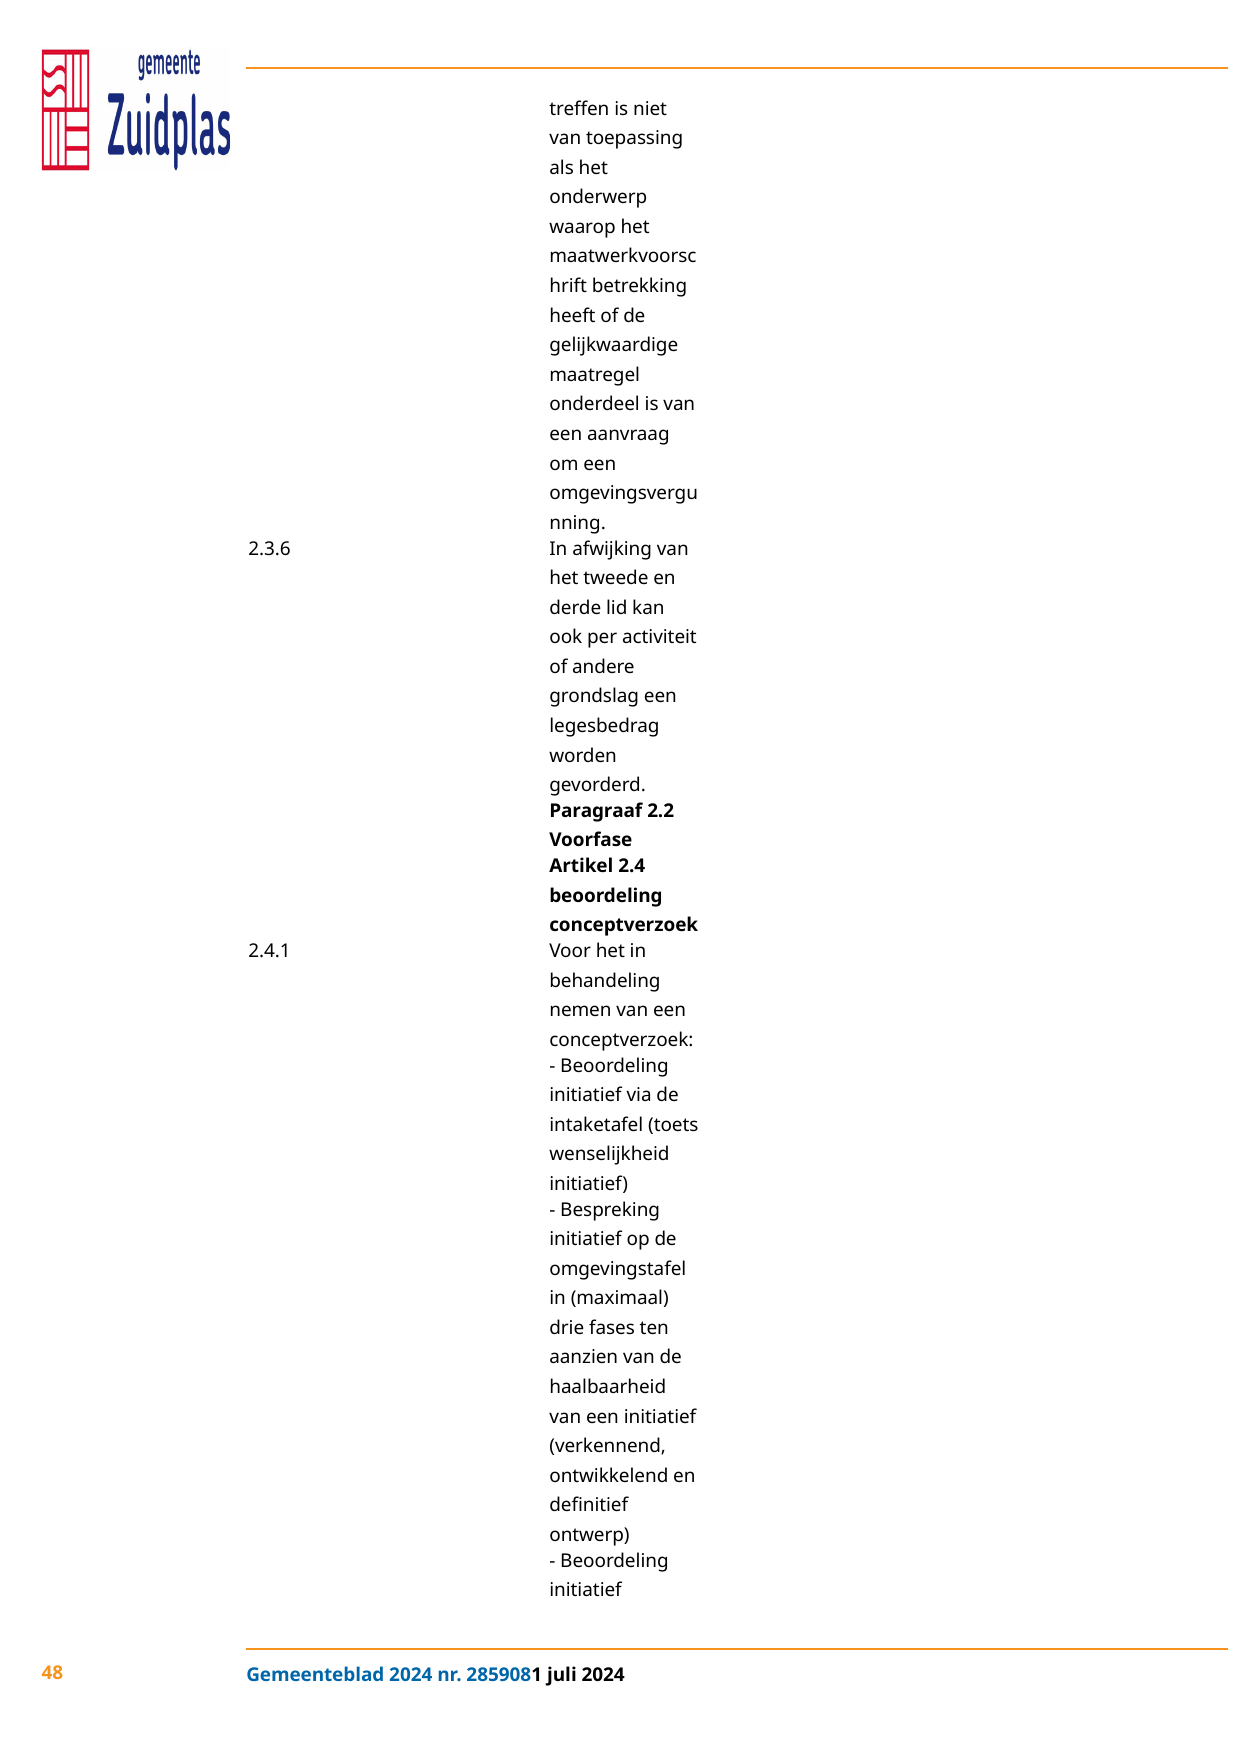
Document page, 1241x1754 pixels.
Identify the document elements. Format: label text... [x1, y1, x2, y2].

table_cell [850, 853, 1001, 937]
table_cell [850, 1052, 1001, 1196]
table_cell [399, 1052, 549, 1196]
table_cell Artikel 2.4 beoordeling conceptverzoek [549, 853, 700, 937]
table_cell [1001, 1547, 1152, 1602]
table_cell [248, 1547, 398, 1602]
table_cell [248, 1052, 398, 1196]
table_cell [1001, 937, 1152, 1052]
table_cell - Beoordeling initiatief [549, 1547, 700, 1602]
table_cell [1001, 1196, 1152, 1547]
table_cell [850, 95, 1001, 535]
table_cell [700, 1547, 850, 1602]
table_cell [700, 1196, 850, 1547]
picture [41, 47, 231, 172]
table_cell [850, 797, 1001, 852]
table_cell [850, 1547, 1001, 1602]
table_cell Paragraaf 2.2 Voorfase [549, 797, 700, 852]
table_cell [850, 1196, 1001, 1547]
table_cell [399, 797, 549, 852]
table_cell - Bespreking initiatief op de omgevingstafel in (maximaal) drie fases ten aanzien van de haalbaarheid van een initiatief (verkennend, ontwikkelend en definitief ontwerp) [549, 1196, 700, 1547]
table_cell [700, 95, 850, 535]
table_cell [248, 797, 398, 852]
table_cell [850, 937, 1001, 1052]
table_cell - Beoordeling initiatief via de intaketafel (toets wenselijkheid initiatief) [549, 1052, 700, 1196]
table_cell [1001, 853, 1152, 937]
table_cell In afwijking van het tweede en derde lid kan ook per activiteit of andere grondslag een legesbedrag worden gevorderd. [549, 535, 700, 797]
table_cell [399, 1196, 549, 1547]
table_cell [248, 95, 398, 535]
table_cell [399, 853, 549, 937]
table_cell 2.3.6 [248, 535, 398, 797]
table_cell [700, 535, 850, 797]
table_cell [1001, 535, 1152, 797]
table_cell [700, 797, 850, 852]
table_cell [700, 937, 850, 1052]
table_cell [248, 853, 398, 937]
table_cell [1001, 797, 1152, 852]
table_cell Voor het in behandeling nemen van een conceptverzoek: [549, 937, 700, 1052]
table_cell [700, 1052, 850, 1196]
table_cell [399, 937, 549, 1052]
table_cell [399, 1547, 549, 1602]
table_cell [1001, 1052, 1152, 1196]
table_cell [399, 95, 549, 535]
table_cell [700, 853, 850, 937]
table_cell [850, 535, 1001, 797]
table_cell treffen is niet van toepassing als het onderwerp waarop het maatwerkvoorschrift betrekking heeft of de gelijkwaardige maatregel onderdeel is van een aanvraag om een omgevingsvergunning. [549, 95, 700, 535]
table_cell [1001, 95, 1152, 535]
table_cell [248, 1196, 398, 1547]
table_cell [399, 535, 549, 797]
table_cell 2.4.1 [248, 937, 398, 1052]
